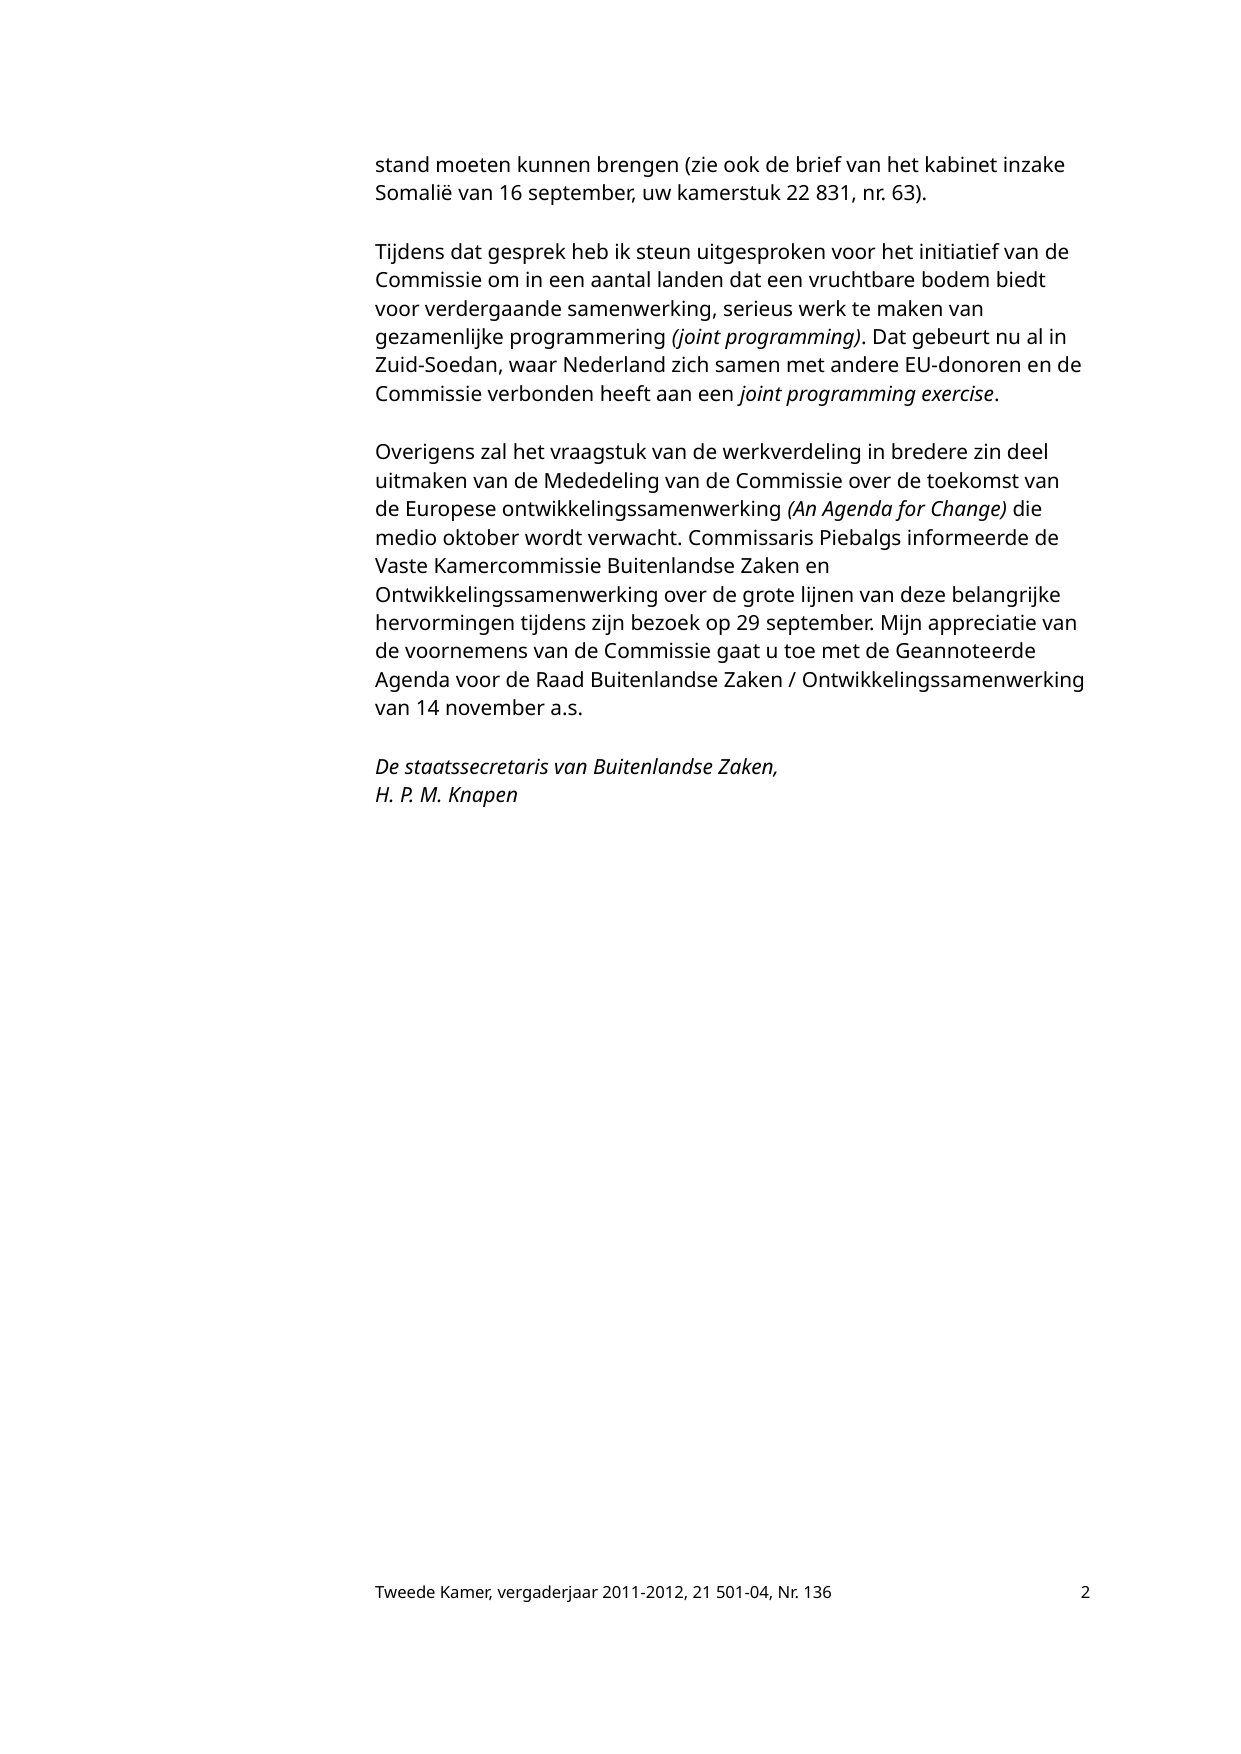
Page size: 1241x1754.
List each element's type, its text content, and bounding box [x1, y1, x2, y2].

text stand moeten kunnen brengen (zie ook de brief van het kabinet inzake Somalië van 16 september, uw kamerstuk 22 831, nr. 63). [375, 150, 1090, 207]
text H. P. M. Knapen [375, 780, 1090, 809]
text Overigens zal het vraagstuk van de werkverdeling in bredere zin deel uitmaken van de Mededeling van de Commissie over de toekomst van de Europese ontwikkelingssamenwerking (An Agenda for Change) die medio oktober wordt verwacht. Commissaris Piebalgs informeerde de Vaste Kamercommissie Buitenlandse Zaken en Ontwikkelingssamenwerking over de grote lijnen van deze belangrijke hervormingen tijdens zijn bezoek op 29 september. Mijn appreciatie van de voornemens van de Commissie gaat u toe met de Geannoteerde Agenda voor de Raad Buitenlandse Zaken / Ontwikkelingssamenwerking van 14 november a.s. [375, 437, 1090, 722]
text Tijdens dat gesprek heb ik steun uitgesproken voor het initiatief van de Commissie om in een aantal landen dat een vruchtbare bodem biedt voor verdergaande samenwerking, serieus werk te maken van gezamenlijke programmering (joint programming). Dat gebeurt nu al in Zuid-Soedan, waar Nederland zich samen met andere EU-donoren en de Commissie verbonden heeft aan een joint programming exercise. [375, 237, 1090, 407]
text De staatssecretaris van Buitenlandse Zaken, [375, 752, 1090, 780]
